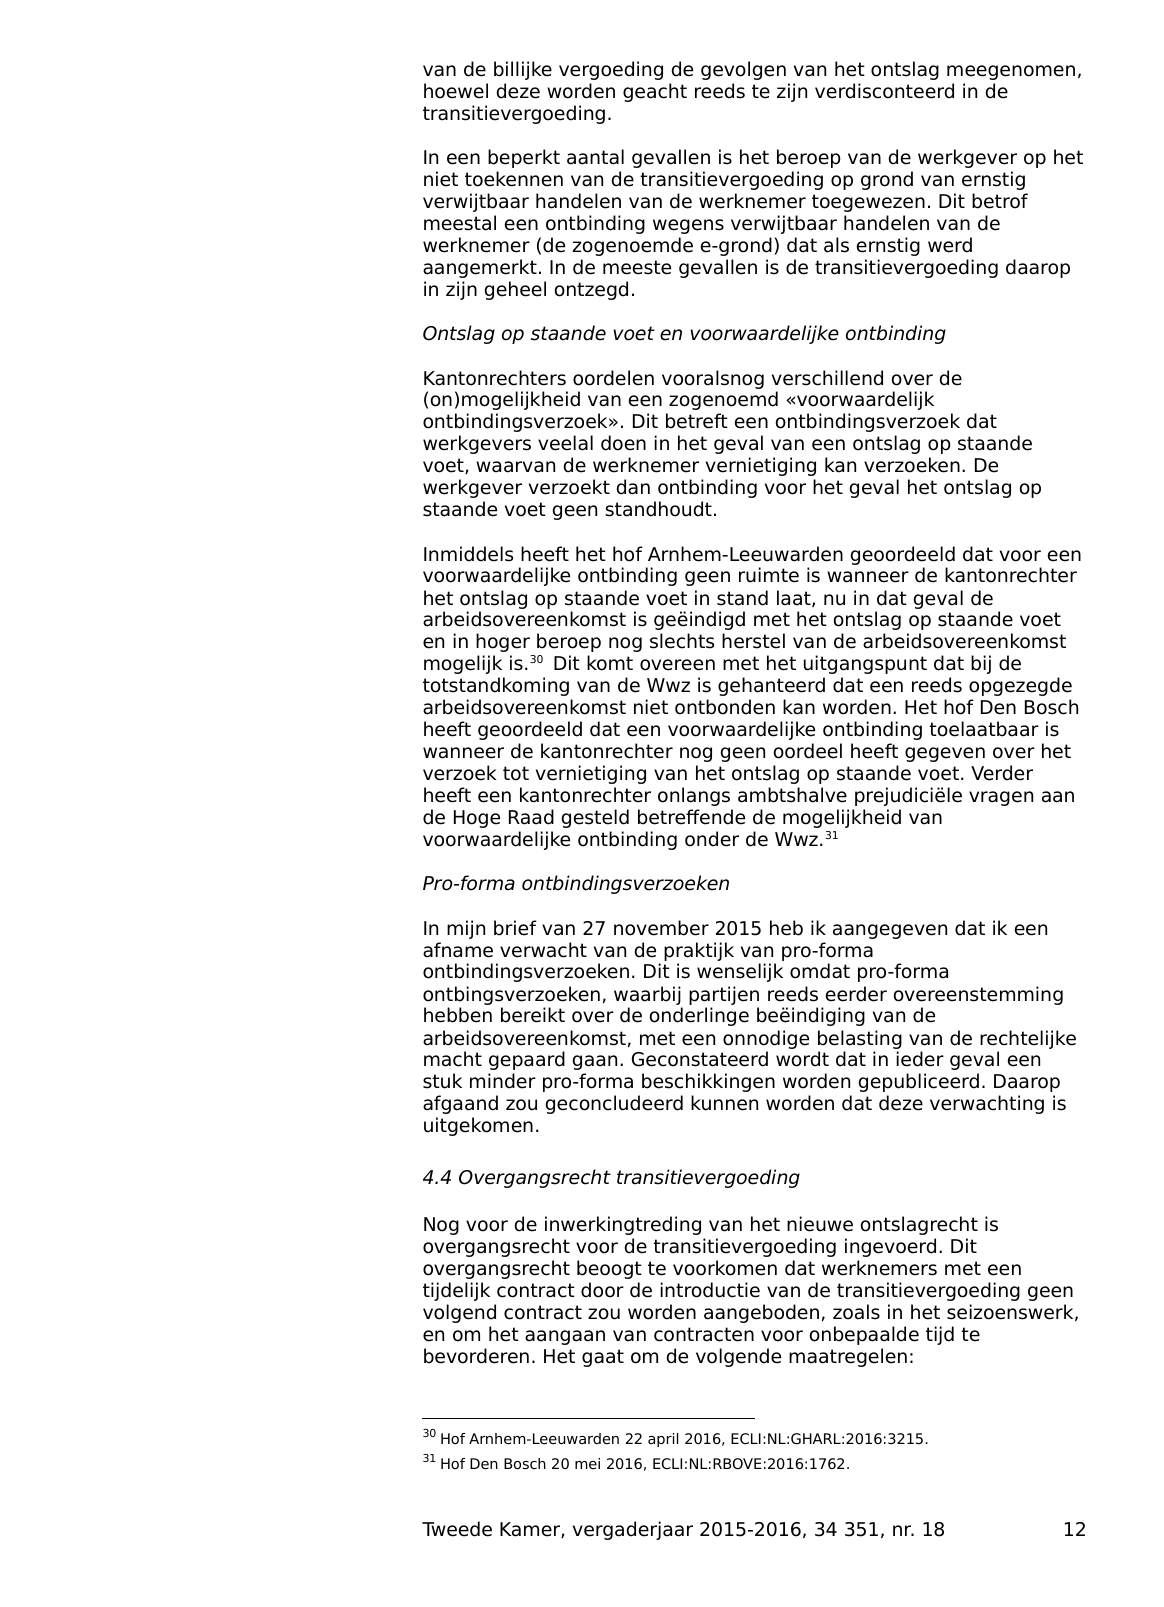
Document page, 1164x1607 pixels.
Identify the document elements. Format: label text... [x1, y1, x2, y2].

subtitle Pro-forma ontbindingsverzoeken [422, 873, 1087, 895]
subtitle 4.4 Overgangsrecht transitievergoeding [422, 1167, 1087, 1189]
text Nog voor de inwerkingtreding van het nieuwe ontslagrecht is overgangsrecht voor de transitievergoeding ingevoerd. Dit overgangsrecht beoogt te voorkomen dat werknemers met een tijdelijk contract door de introductie van de transitievergoeding geen volgend contract zou worden aangeboden, zoals in het seizoenswerk, en om het aangaan van contracten voor onbepaalde tijd te bevorderen. Het gaat om de volgende maatregelen: [422, 1214, 1087, 1368]
text Inmiddels heeft het hof Arnhem-Leeuwarden geoordeeld dat voor een voorwaardelijke ontbinding geen ruimte is wanneer de kantonrechter het ontslag op staande voet in stand laat, nu in dat geval de arbeidsovereenkomst is geëindigd met het ontslag op staande voet en in hoger beroep nog slechts herstel van de arbeidsovereenkomst mogelijk is. Dit komt overeen met het uitgangspunt dat bij de totstandkoming van de Wwz is gehanteerd dat een reeds opgezegde arbeidsovereenkomst niet ontbonden kan worden. Het hof Den Bosch heeft geoordeeld dat een voorwaardelijke ontbinding toelaatbaar is wanneer de kantonrechter nog geen oordeel heeft gegeven over het verzoek tot vernietiging van het ontslag op staande voet. Verder heeft een kantonrechter onlangs ambtshalve prejudiciële vragen aan de Hoge Raad gesteld betreffende de mogelijkheid van voorwaardelijke ontbinding onder de Wwz. [422, 543, 1087, 851]
text In mijn brief van 27 november 2015 heb ik aangegeven dat ik een afname verwacht van de praktijk van pro-forma ontbindingsverzoeken. Dit is wenselijk omdat pro-forma ontbingsverzoeken, waarbij partijen reeds eerder overeenstemming hebben bereikt over de onderlinge beëindiging van de arbeidsovereenkomst, met een onnodige belasting van de rechtelijke macht gepaard gaan. Geconstateerd wordt dat in ieder geval een stuk minder pro-forma beschikkingen worden gepubliceerd. Daarop afgaand zou geconcludeerd kunnen worden dat deze verwachting is uitgekomen. [422, 917, 1087, 1137]
text In een beperkt aantal gevallen is het beroep van de werkgever op het niet toekennen van de transitievergoeding op grond van ernstig verwijtbaar handelen van de werknemer toegewezen. Dit betrof meestal een ontbinding wegens verwijtbaar handelen van de werknemer (de zogenoemde e-grond) dat als ernstig werd aangemerkt. In de meeste gevallen is de transitievergoeding daarop in zijn geheel ontzegd. [422, 147, 1087, 301]
subtitle Ontslag op staande voet en voorwaardelijke ontbinding [422, 323, 1087, 345]
text Hof Den Bosch 20 mei 2016, ECLI:NL:RBOVE:2016:1762. [422, 1452, 1087, 1474]
text van de billijke vergoeding de gevolgen van het ontslag meegenomen, hoewel deze worden geacht reeds te zijn verdisconteerd in de transitievergoeding. [422, 59, 1087, 125]
text Hof Arnhem-Leeuwarden 22 april 2016, ECLI:NL:GHARL:2016:3215. [422, 1427, 1087, 1449]
text Kantonrechters oordelen vooralsnog verschillend over de (on)mogelijkheid van een zogenoemd «voorwaardelijk ontbindingsverzoek». Dit betreft een ontbindingsverzoek dat werkgevers veelal doen in het geval van een ontslag op staande voet, waarvan de werknemer vernietiging kan verzoeken. De werkgever verzoekt dan ontbinding voor het geval het ontslag op staande voet geen standhoudt. [422, 367, 1087, 521]
